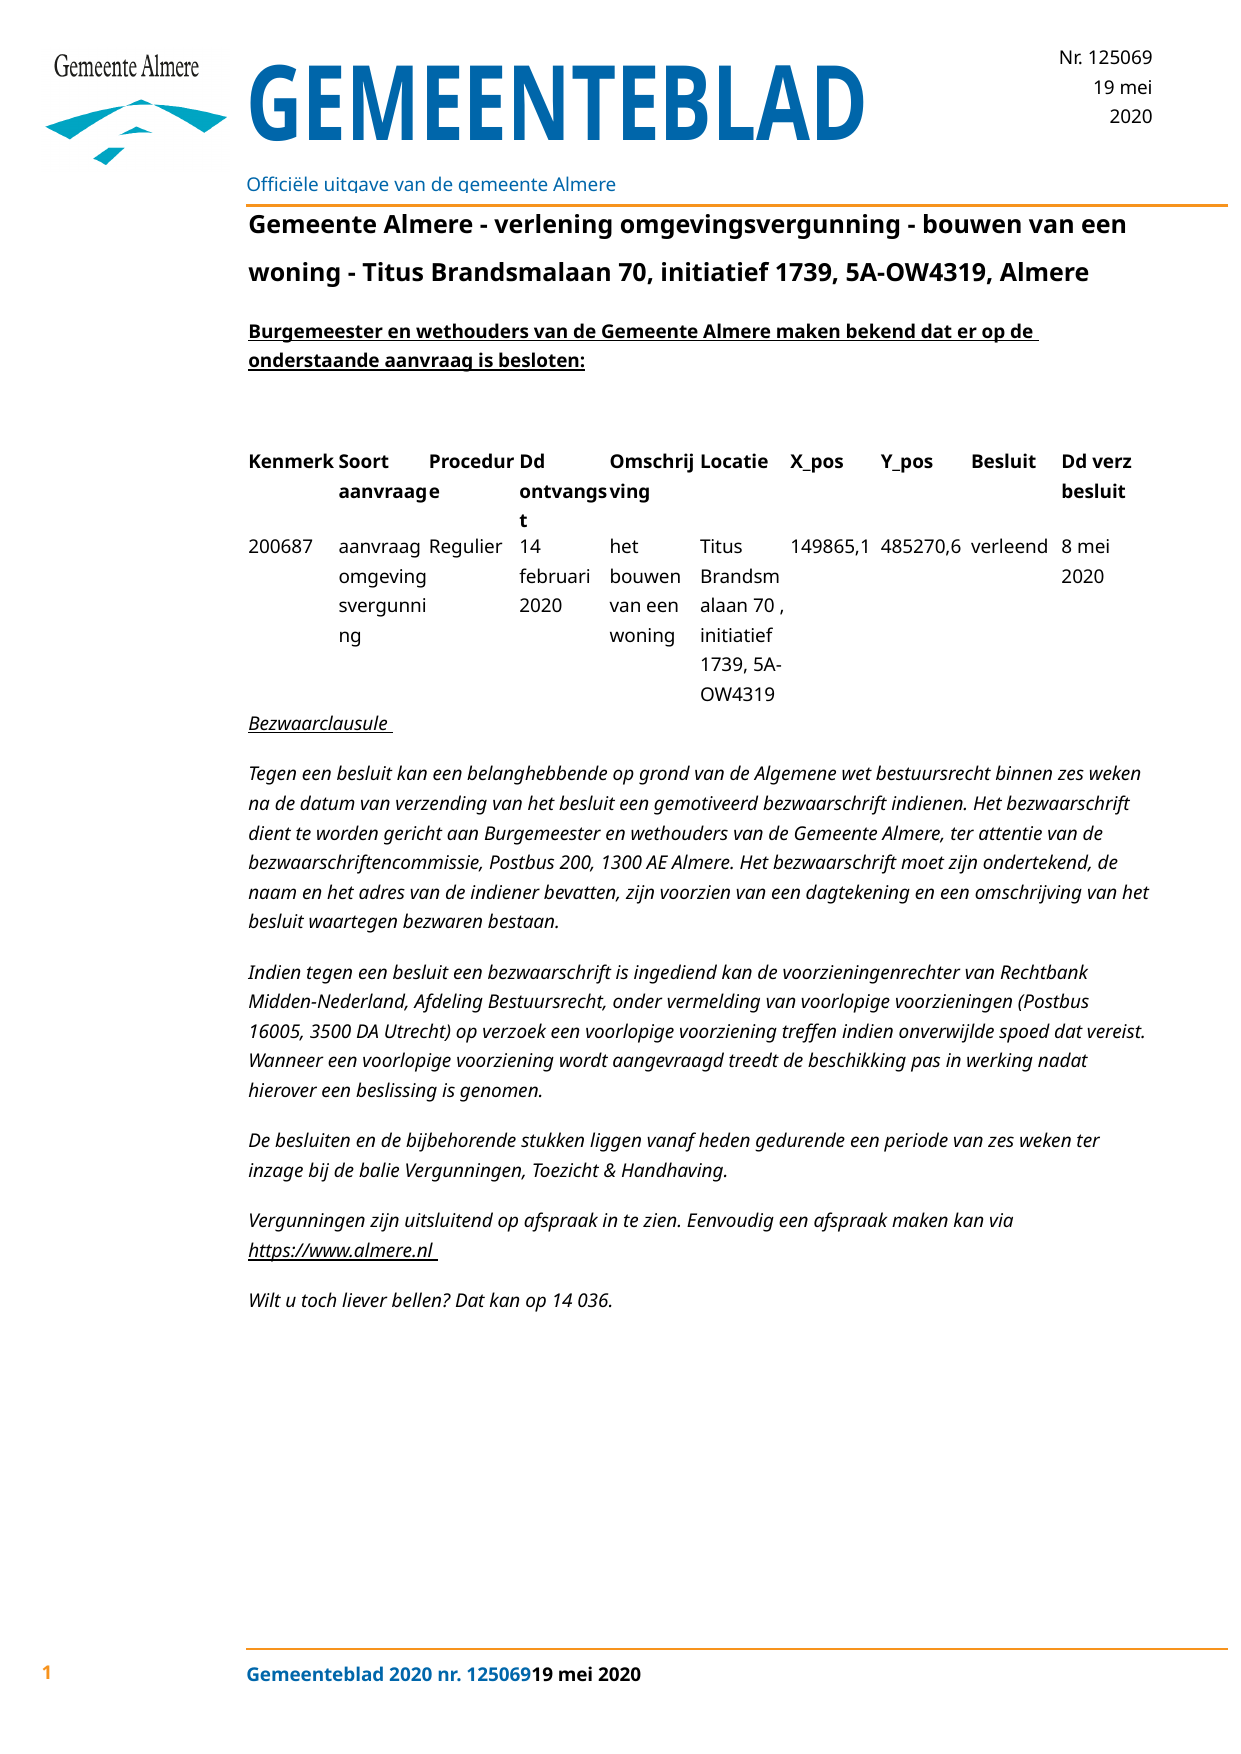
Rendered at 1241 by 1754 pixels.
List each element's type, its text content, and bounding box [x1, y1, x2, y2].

table_header Y_pos [881, 449, 971, 533]
text Wilt u toch liever bellen? Dat kan op 14 036. [248, 1288, 1152, 1313]
table_header Besluit [971, 449, 1061, 533]
table_header Procedure [429, 449, 519, 533]
table_cell Titus Brandsmalaan 70 , initiatief 1739, 5A-OW4319 [700, 533, 790, 707]
table_header X_pos [790, 449, 881, 533]
table_cell 14 februari 2020 [519, 533, 609, 707]
table_header Kenmerk [248, 449, 338, 533]
picture [41, 47, 231, 172]
table_header Omschrijving [609, 449, 700, 533]
text Burgemeester en wethouders van de Gemeente Almere maken bekend dat er op de onderstaande aanvraag is besloten: [248, 318, 1152, 373]
table_header Soort aanvraag [338, 449, 429, 533]
table_cell 485270,6 [881, 533, 971, 707]
text Vergunningen zijn uitsluitend op afspraak in te zien. Eenvoudig een afspraak maken kan via https://www.almere.nl [248, 1208, 1152, 1263]
table_header Dd ontvangst [519, 449, 609, 533]
text De besluiten en de bijbehorende stukken liggen vanaf heden gedurende een periode van zes weken ter inzage bij de balie Vergunningen, Toezicht & Handhaving. [248, 1128, 1152, 1183]
text Gemeente Almere - verlening omgevingsvergunning - bouwen van een woning - Titus Brandsmalaan 70, initiatief 1739, 5A-OW4319, Almere [248, 207, 1152, 288]
table_cell verleend [971, 533, 1061, 707]
table_cell 200687 [248, 533, 338, 707]
table_cell Regulier [429, 533, 519, 707]
text Tegen een besluit kan een belanghebbende op grond van de Algemene wet bestuursrecht binnen zes weken na de datum van verzending van het besluit een gemotiveerd bezwaarschrift indienen. Het bezwaarschrift dient te worden gericht aan Burgemeester en wethouders van de Gemeente Almere, ter attentie van de bezwaarschriftencommissie, Postbus 200, 1300 AE Almere. Het bezwaarschrift moet zijn ondertekend, de naam en het adres van de indiener bevatten, zijn voorzien van een dagtekening en een omschrijving van het besluit waartegen bezwaren bestaan. [248, 761, 1152, 934]
table_header Dd verz besluit [1061, 449, 1152, 533]
table_cell 8 mei 2020 [1061, 533, 1152, 707]
text Indien tegen een besluit een bezwaarschrift is ingediend kan de voorzieningenrechter van Rechtbank Midden-Nederland, Afdeling Bestuursrecht, onder vermelding van voorlopige voorzieningen (Postbus 16005, 3500 DA Utrecht) op verzoek een voorlopige voorziening treffen indien onverwijlde spoed dat vereist. Wanneer een voorlopige voorziening wordt aangevraagd treedt de beschikking pas in werking nadat hierover een beslissing is genomen. [248, 959, 1152, 1103]
table_cell aanvraag omgevingsvergunning [338, 533, 429, 707]
table_cell 149865,1 [790, 533, 881, 707]
text Bezwaarclausule [248, 710, 1152, 736]
table_cell het bouwen van een woning [609, 533, 700, 707]
table_header Locatie [700, 449, 790, 533]
